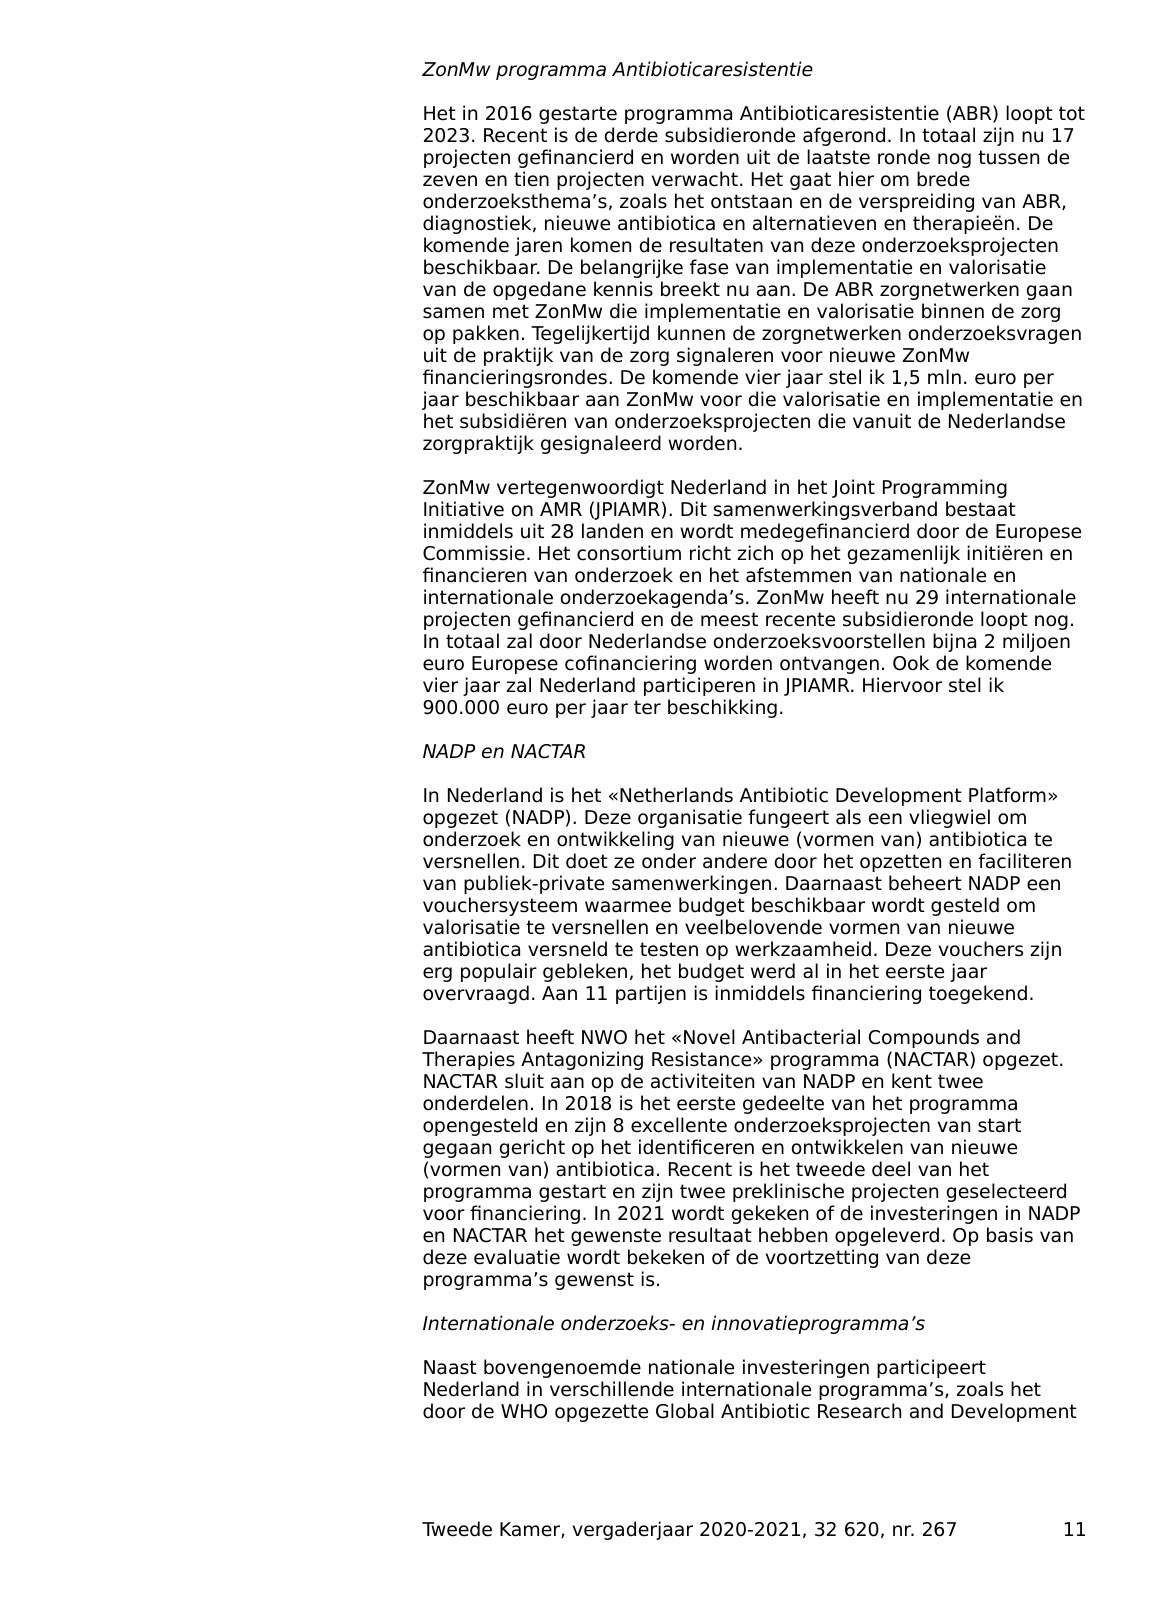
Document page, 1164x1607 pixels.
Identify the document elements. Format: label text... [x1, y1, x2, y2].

subtitle NADP en NACTAR [422, 741, 1087, 763]
text Het in 2016 gestarte programma Antibioticaresistentie (ABR) loopt tot 2023. Recent is de derde subsidieronde afgerond. In totaal zijn nu 17 projecten gefinancierd en worden uit de laatste ronde nog tussen de zeven en tien projecten verwacht. Het gaat hier om brede onderzoeksthema’s, zoals het ontstaan en de verspreiding van ABR, diagnostiek, nieuwe antibiotica en alternatieven en therapieën. De komende jaren komen de resultaten van deze onderzoeksprojecten beschikbaar. De belangrijke fase van implementatie en valorisatie van de opgedane kennis breekt nu aan. De ABR zorgnetwerken gaan samen met ZonMw die implementatie en valorisatie binnen de zorg op pakken. Tegelijkertijd kunnen de zorgnetwerken onderzoeksvragen uit de praktijk van de zorg signaleren voor nieuwe ZonMw financieringsrondes. De komende vier jaar stel ik 1,5 mln. euro per jaar beschikbaar aan ZonMw voor die valorisatie en implementatie en het subsidiëren van onderzoeksprojecten die vanuit de Nederlandse zorgpraktijk gesignaleerd worden. [422, 103, 1087, 455]
text In Nederland is het «Netherlands Antibiotic Development Platform» opgezet (NADP). Deze organisatie fungeert als een vliegwiel om onderzoek en ontwikkeling van nieuwe (vormen van) antibiotica te versnellen. Dit doet ze onder andere door het opzetten en faciliteren van publiek-private samenwerkingen. Daarnaast beheert NADP een vouchersysteem waarmee budget beschikbaar wordt gesteld om valorisatie te versnellen en veelbelovende vormen van nieuwe antibiotica versneld te testen op werkzaamheid. Deze vouchers zijn erg populair gebleken, het budget werd al in het eerste jaar overvraagd. Aan 11 partijen is inmiddels financiering toegekend. [422, 785, 1087, 1005]
text Daarnaast heeft NWO het «Novel Antibacterial Compounds and Therapies Antagonizing Resistance» programma (NACTAR) opgezet. NACTAR sluit aan op de activiteiten van NADP en kent twee onderdelen. In 2018 is het eerste gedeelte van het programma opengesteld en zijn 8 excellente onderzoeksprojecten van start gegaan gericht op het identificeren en ontwikkelen van nieuwe (vormen van) antibiotica. Recent is het tweede deel van het programma gestart en zijn twee preklinische projecten geselecteerd voor financiering. In 2021 wordt gekeken of de investeringen in NADP en NACTAR het gewenste resultaat hebben opgeleverd. Op basis van deze evaluatie wordt bekeken of de voortzetting van deze programma’s gewenst is. [422, 1027, 1087, 1291]
subtitle Internationale onderzoeks- en innovatieprogramma’s [422, 1313, 1087, 1335]
text Naast bovengenoemde nationale investeringen participeert Nederland in verschillende internationale programma’s, zoals het door de WHO opgezette Global Antibiotic Research and Development [422, 1357, 1087, 1423]
subtitle ZonMw programma Antibioticaresistentie [422, 59, 1087, 81]
text ZonMw vertegenwoordigt Nederland in het Joint Programming Initiative on AMR (JPIAMR). Dit samenwerkingsverband bestaat inmiddels uit 28 landen en wordt medegefinancierd door de Europese Commissie. Het consortium richt zich op het gezamenlijk initiëren en financieren van onderzoek en het afstemmen van nationale en internationale onderzoekagenda’s. ZonMw heeft nu 29 internationale projecten gefinancierd en de meest recente subsidieronde loopt nog. In totaal zal door Nederlandse onderzoeksvoorstellen bijna 2 miljoen euro Europese cofinanciering worden ontvangen. Ook de komende vier jaar zal Nederland participeren in JPIAMR. Hiervoor stel ik 900.000 euro per jaar ter beschikking. [422, 477, 1087, 719]
